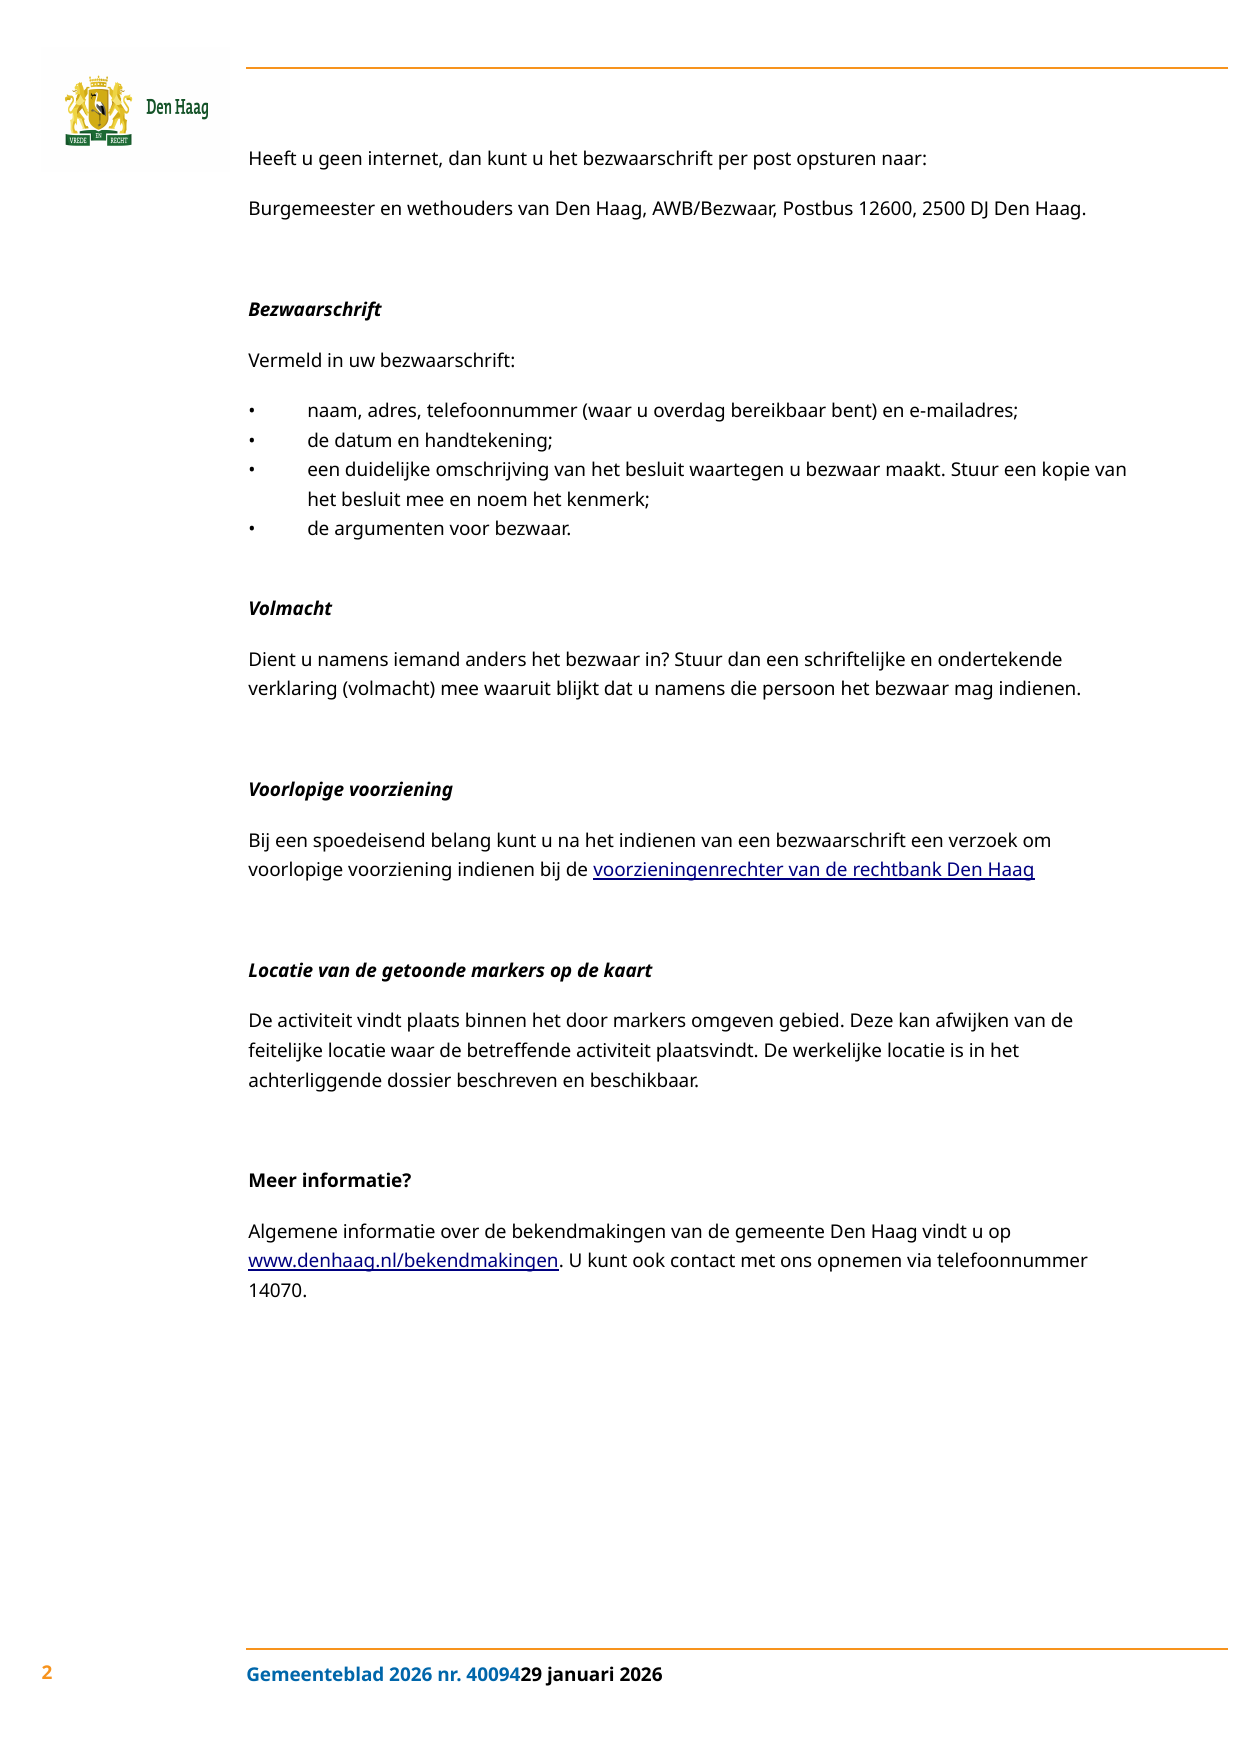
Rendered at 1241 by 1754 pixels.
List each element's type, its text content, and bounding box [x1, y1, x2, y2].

text Voorlopige voorziening [248, 776, 1152, 802]
text Bezwaarschrift [248, 296, 1152, 322]
text Bij een spoedeisend belang kunt u na het indienen van een bezwaarschrift een verzoek om voorlopige voorziening indienen bij de voorzieningenrechter van de rechtbank Den Haag [248, 827, 1152, 882]
text Locatie van de getoonde markers op de kaart [248, 957, 1152, 983]
text Volmacht [248, 596, 1152, 621]
text De activiteit vindt plaats binnen het door markers omgeven gebied. Deze kan afwijken van de feitelijke locatie waar de betreffende activiteit plaatsvindt. De werkelijke locatie is in het achterliggende dossier beschreven en beschikbaar. [248, 1008, 1152, 1093]
text Burgemeester en wethouders van Den Haag, AWB/Bezwaar, Postbus 12600, 2500 DJ Den Haag. [248, 196, 1152, 221]
text Heeft u geen internet, dan kunt u het bezwaarschrift per post opsturen naar: [248, 145, 1152, 171]
list de datum en handtekening; [248, 427, 1152, 453]
list naam, adres, telefoonnummer (waar u overdag bereikbaar bent) en e-mailadres; [248, 397, 1152, 423]
text Vermeld in uw bezwaarschrift: [248, 347, 1152, 373]
text Dient u namens iemand anders het bezwaar in? Stuur dan een schriftelijke en ondertekende verklaring (volmacht) mee waaruit blijkt dat u namens die persoon het bezwaar mag indienen. [248, 646, 1152, 701]
list een duidelijke omschrijving van het besluit waartegen u bezwaar maakt. Stuur een kopie van het besluit mee en noem het kenmerk; [248, 456, 1152, 512]
list de argumenten voor bezwaar. [248, 516, 1152, 541]
text Meer informatie? [248, 1168, 1152, 1193]
picture [41, 47, 231, 172]
text Algemene informatie over de bekendmakingen van de gemeente Den Haag vindt u op www.denhaag.nl/bekendmakingen. U kunt ook contact met ons opnemen via telefoonnummer 14070. [248, 1218, 1152, 1303]
